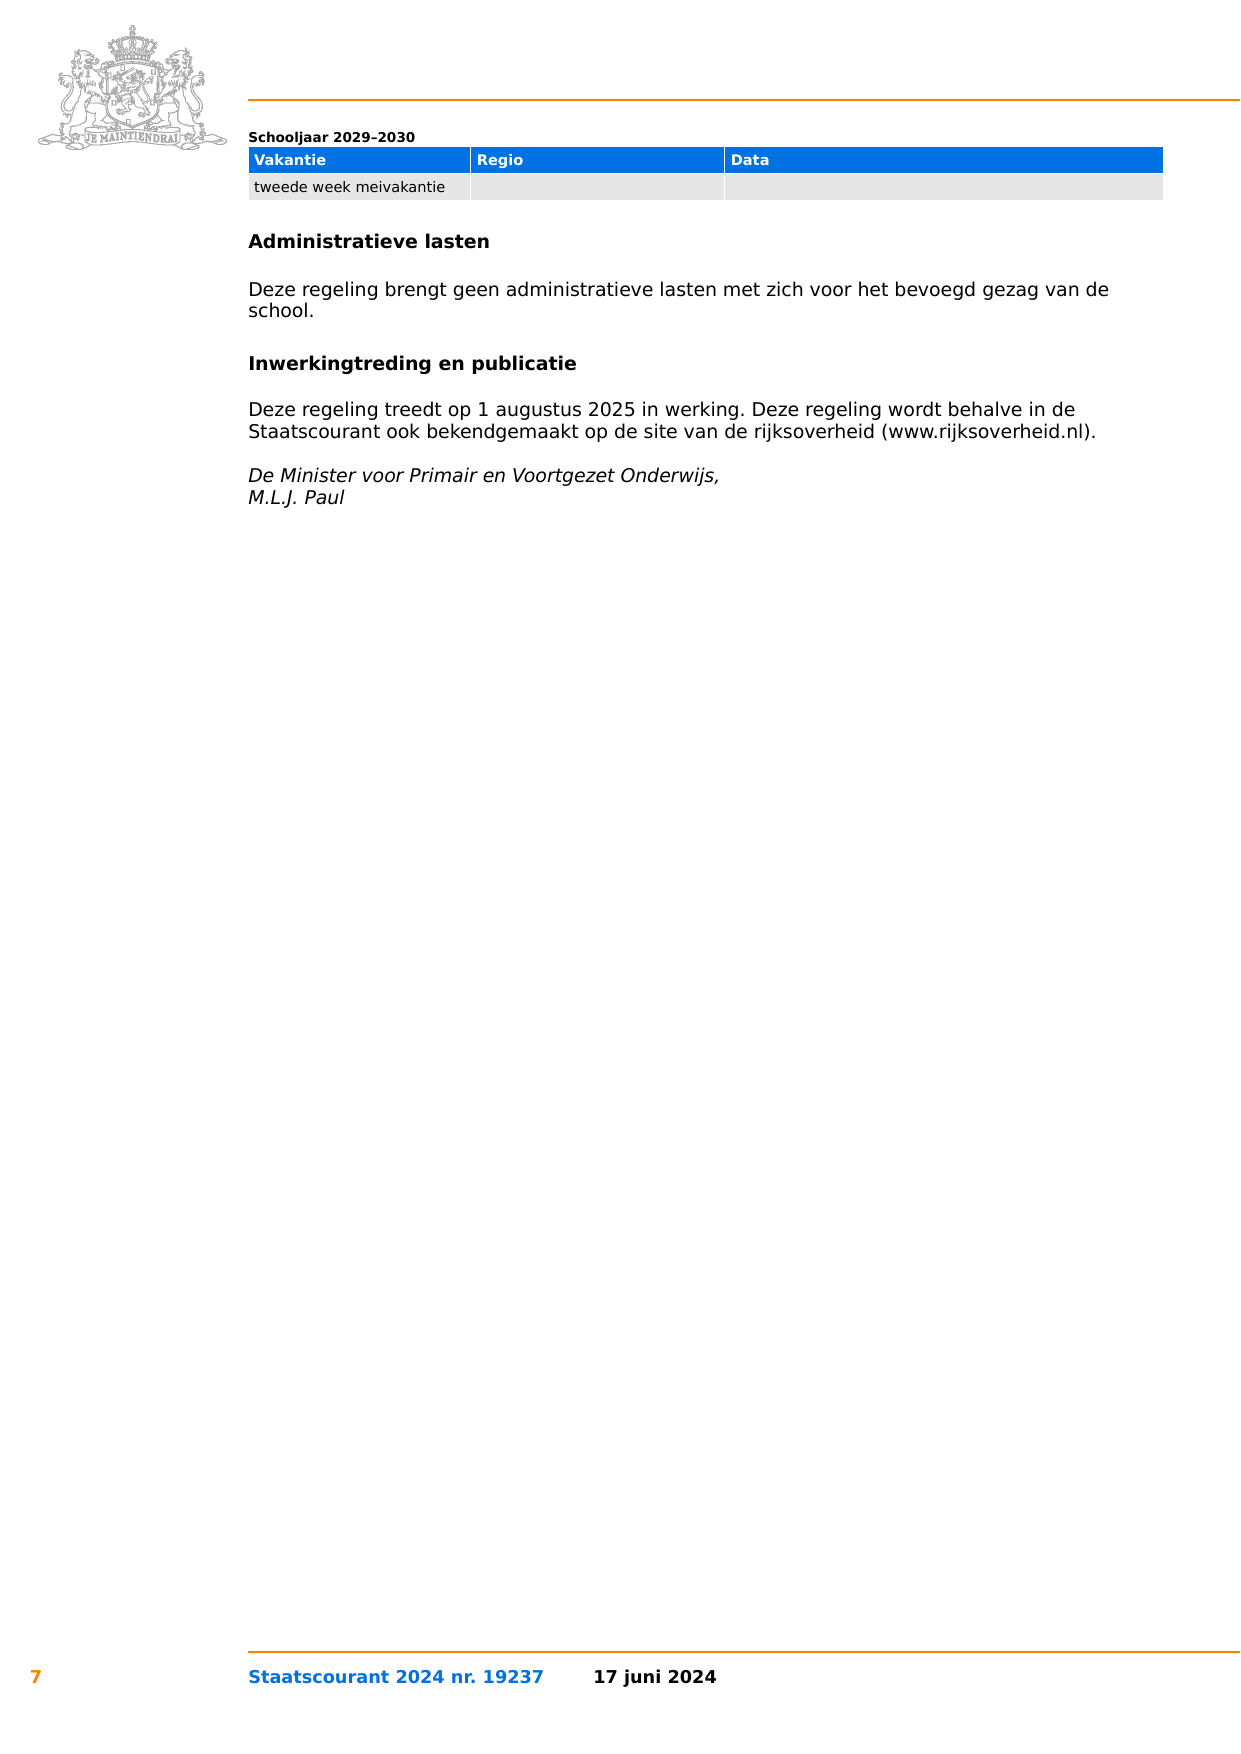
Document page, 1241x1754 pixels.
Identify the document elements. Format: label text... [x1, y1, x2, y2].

table_cell Data [725, 147, 1163, 173]
table_cell Regio [471, 147, 724, 173]
subtitle Administratieve lasten [248, 231, 1163, 253]
table_cell [471, 174, 724, 200]
text Deze regeling brengt geen administratieve lasten met zich voor het bevoegd gezag van de school. [248, 278, 1163, 322]
table_cell Vakantie [249, 147, 470, 173]
table_cell tweede week meivakantie [249, 174, 470, 200]
table_header Schooljaar 2029–2030 [248, 130, 1163, 146]
table_cell [725, 174, 1163, 200]
picture [38, 25, 227, 150]
subtitle Inwerkingtreding en publicatie [248, 352, 1163, 374]
text De Minister voor Primair en Voortgezet Onderwijs, M.L.J. Paul [248, 465, 1163, 509]
text Deze regeling treedt op 1 augustus 2025 in werking. Deze regeling wordt behalve in de Staatscourant ook bekendgemaakt op de site van de rijksoverheid (www.rijksoverheid.nl). [248, 399, 1163, 443]
